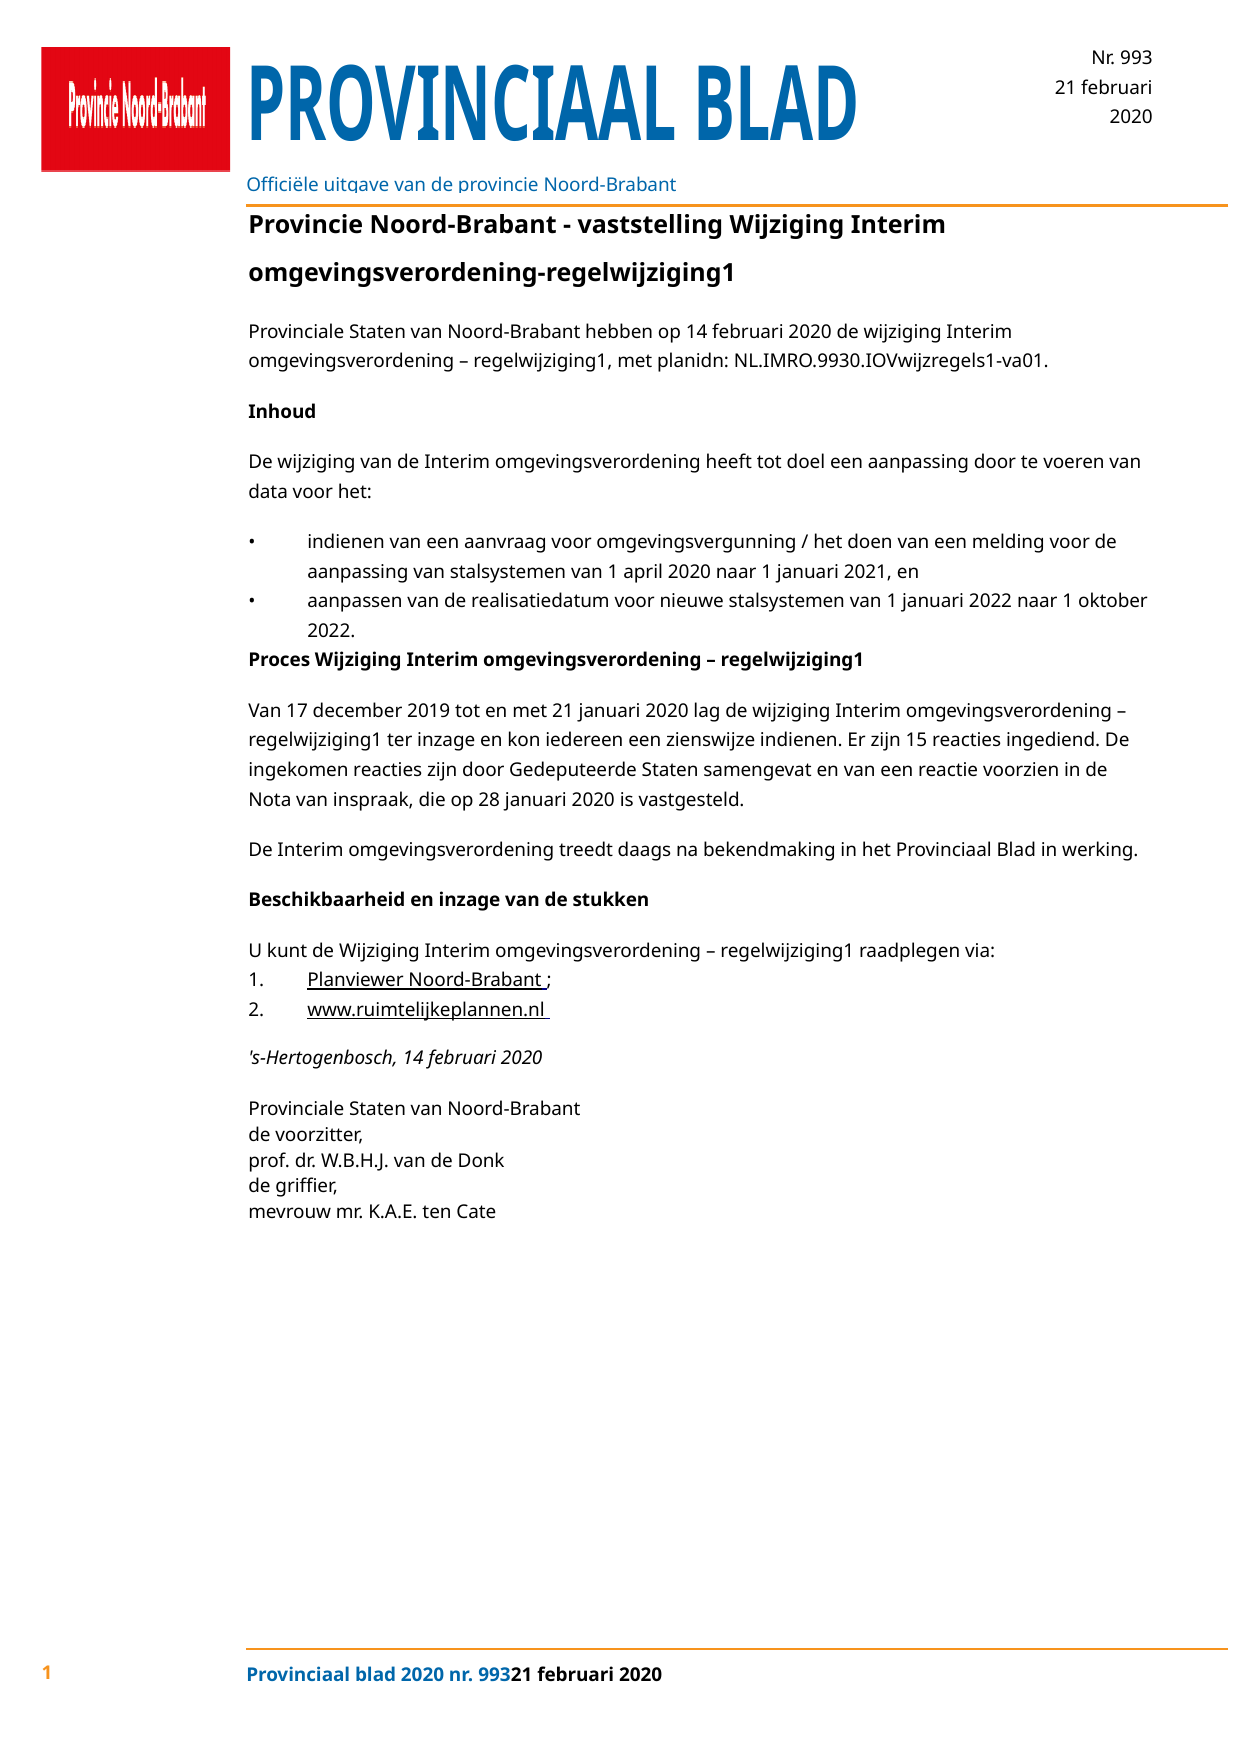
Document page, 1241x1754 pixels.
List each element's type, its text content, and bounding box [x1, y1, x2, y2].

text Provinciale Staten van Noord-Brabant hebben op 14 februari 2020 de wijziging Interim omgevingsverordening – regelwijziging1, met planidn: NL.IMRO.9930.IOVwijzregels1-va01. [248, 318, 1152, 373]
text Inhoud [248, 398, 1152, 424]
text Van 17 december 2019 tot en met 21 januari 2020 lag de wijziging Interim omgevingsverordening – regelwijziging1 ter inzage en kon iedereen een zienswijze indienen. Er zijn 15 reacties ingediend. De ingekomen reacties zijn door Gedeputeerde Staten samengevat en van een reactie voorzien in de Nota van inspraak, die op 28 januari 2020 is vastgesteld. [248, 697, 1152, 812]
picture [41, 47, 231, 172]
text 's-Hertogenbosch, 14 februari 2020 [248, 1044, 1152, 1070]
text de voorzitter, [248, 1121, 1152, 1147]
list www.ruimtelijkeplannen.nl [248, 996, 1152, 1022]
list indienen van een aanvraag voor omgevingsvergunning / het doen van een melding voor de aanpassing van stalsystemen van 1 april 2020 naar 1 januari 2021, en [248, 528, 1152, 584]
text mevrouw mr. K.A.E. ten Cate [248, 1198, 1152, 1224]
list Planviewer Noord-Brabant ; [248, 967, 1152, 992]
text De Interim omgevingsverordening treedt daags na bekendmaking in het Provinciaal Blad in werking. [248, 836, 1152, 862]
text prof. dr. W.B.H.J. van de Donk [248, 1147, 1152, 1173]
text De wijziging van de Interim omgevingsverordening heeft tot doel een aanpassing door te voeren van data voor het: [248, 448, 1152, 504]
text de griffier, [248, 1173, 1152, 1198]
text Provincie Noord-Brabant - vaststelling Wijziging Interim omgevingsverordening-regelwijziging1 [248, 207, 1152, 288]
text Proces Wijziging Interim omgevingsverordening – regelwijziging1 [248, 647, 1152, 672]
text U kunt de Wijziging Interim omgevingsverordening – regelwijziging1 raadplegen via: [248, 937, 1152, 963]
list aanpassen van de realisatiedatum voor nieuwe stalsystemen van 1 januari 2022 naar 1 oktober 2022. [248, 587, 1152, 643]
text Provinciale Staten van Noord-Brabant [248, 1096, 1152, 1121]
text Beschikbaarheid en inzage van de stukken [248, 887, 1152, 912]
